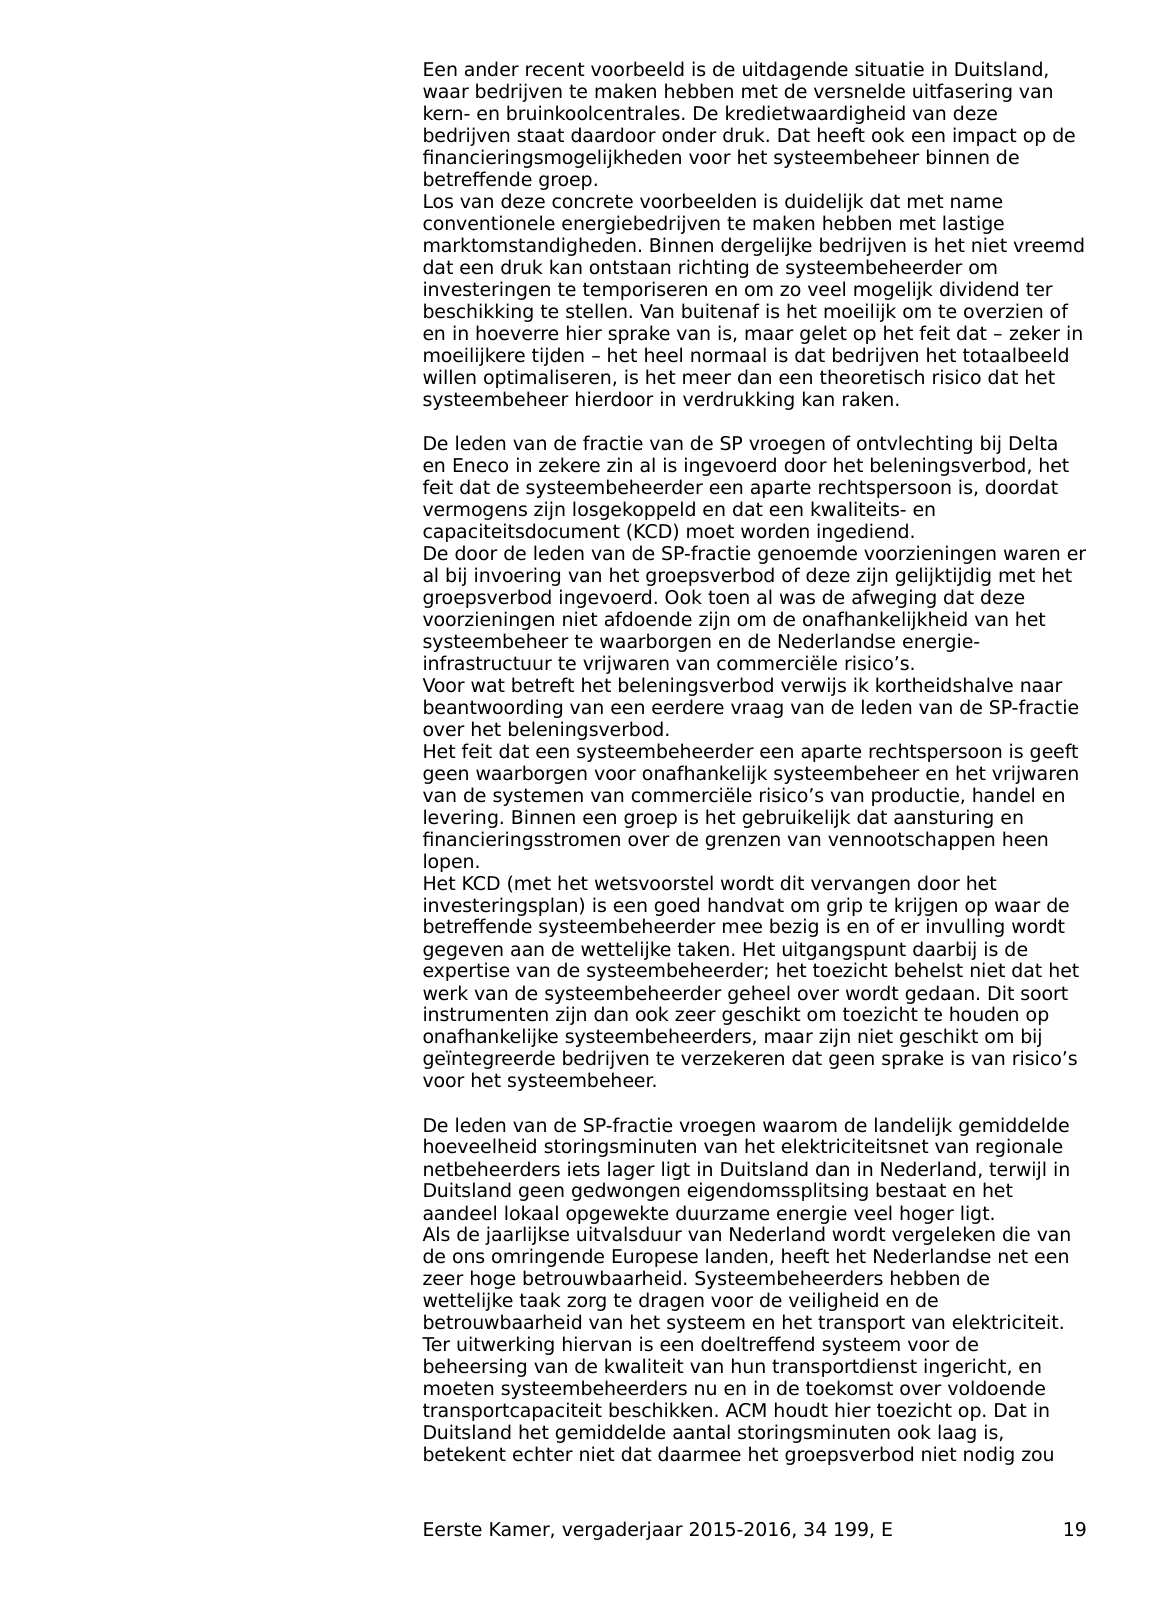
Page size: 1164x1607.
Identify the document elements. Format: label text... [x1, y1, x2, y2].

text Het feit dat een systeembeheerder een aparte rechtspersoon is geeft geen waarborgen voor onafhankelijk systeembeheer en het vrijwaren van de systemen van commerciële risico’s van productie, handel en levering. Binnen een groep is het gebruikelijk dat aansturing en financieringsstromen over de grenzen van vennootschappen heen lopen. [422, 741, 1087, 872]
text De door de leden van de SP-fractie genoemde voorzieningen waren er al bij invoering van het groepsverbod of deze zijn gelijktijdig met het groepsverbod ingevoerd. Ook toen al was de afweging dat deze voorzieningen niet afdoende zijn om de onafhankelijkheid van het systeembeheer te waarborgen en de Nederlandse energie-infrastructuur te vrijwaren van commerciële risico’s. [422, 543, 1087, 675]
text Als de jaarlijkse uitvalsduur van Nederland wordt vergeleken die van de ons omringende Europese landen, heeft het Nederlandse net een zeer hoge betrouwbaarheid. Systeembeheerders hebben de wettelijke taak zorg te dragen voor de veiligheid en de betrouwbaarheid van het systeem en het transport van elektriciteit. Ter uitwerking hiervan is een doeltreffend systeem voor de beheersing van de kwaliteit van hun transportdienst ingericht, en moeten systeembeheerders nu en in de toekomst over voldoende transportcapaciteit beschikken. ACM houdt hier toezicht op. Dat in Duitsland het gemiddelde aantal storingsminuten ook laag is, betekent echter niet dat daarmee het groepsverbod niet nodig zou [422, 1224, 1087, 1466]
text Voor wat betreft het beleningsverbod verwijs ik kortheidshalve naar beantwoording van een eerdere vraag van de leden van de SP-fractie over het beleningsverbod. [422, 675, 1087, 741]
text De leden van de SP-fractie vroegen waarom de landelijk gemiddelde hoeveelheid storingsminuten van het elektriciteitsnet van regionale netbeheerders iets lager ligt in Duitsland dan in Nederland, terwijl in Duitsland geen gedwongen eigendomssplitsing bestaat en het aandeel lokaal opgewekte duurzame energie veel hoger ligt. [422, 1114, 1087, 1224]
text Het KCD (met het wetsvoorstel wordt dit vervangen door het investeringsplan) is een goed handvat om grip te krijgen op waar de betreffende systeembeheerder mee bezig is en of er invulling wordt gegeven aan de wettelijke taken. Het uitgangspunt daarbij is de expertise van de systeembeheerder; het toezicht behelst niet dat het werk van de systeembeheerder geheel over wordt gedaan. Dit soort instrumenten zijn dan ook zeer geschikt om toezicht te houden op onafhankelijke systeembeheerders, maar zijn niet geschikt om bij geïntegreerde bedrijven te verzekeren dat geen sprake is van risico’s voor het systeembeheer. [422, 872, 1087, 1092]
text Een ander recent voorbeeld is de uitdagende situatie in Duitsland, waar bedrijven te maken hebben met de versnelde uitfasering van kern- en bruinkoolcentrales. De kredietwaardigheid van deze bedrijven staat daardoor onder druk. Dat heeft ook een impact op de financieringsmogelijkheden voor het systeembeheer binnen de betreffende groep. [422, 59, 1087, 191]
text De leden van de fractie van de SP vroegen of ontvlechting bij Delta en Eneco in zekere zin al is ingevoerd door het beleningsverbod, het feit dat de systeembeheerder een aparte rechtspersoon is, doordat vermogens zijn losgekoppeld en dat een kwaliteits- en capaciteitsdocument (KCD) moet worden ingediend. [422, 433, 1087, 543]
text Los van deze concrete voorbeelden is duidelijk dat met name conventionele energiebedrijven te maken hebben met lastige marktomstandigheden. Binnen dergelijke bedrijven is het niet vreemd dat een druk kan ontstaan richting de systeembeheerder om investeringen te temporiseren en om zo veel mogelijk dividend ter beschikking te stellen. Van buitenaf is het moeilijk om te overzien of en in hoeverre hier sprake van is, maar gelet op het feit dat – zeker in moeilijkere tijden – het heel normaal is dat bedrijven het totaalbeeld willen optimaliseren, is het meer dan een theoretisch risico dat het systeembeheer hierdoor in verdrukking kan raken. [422, 191, 1087, 411]
